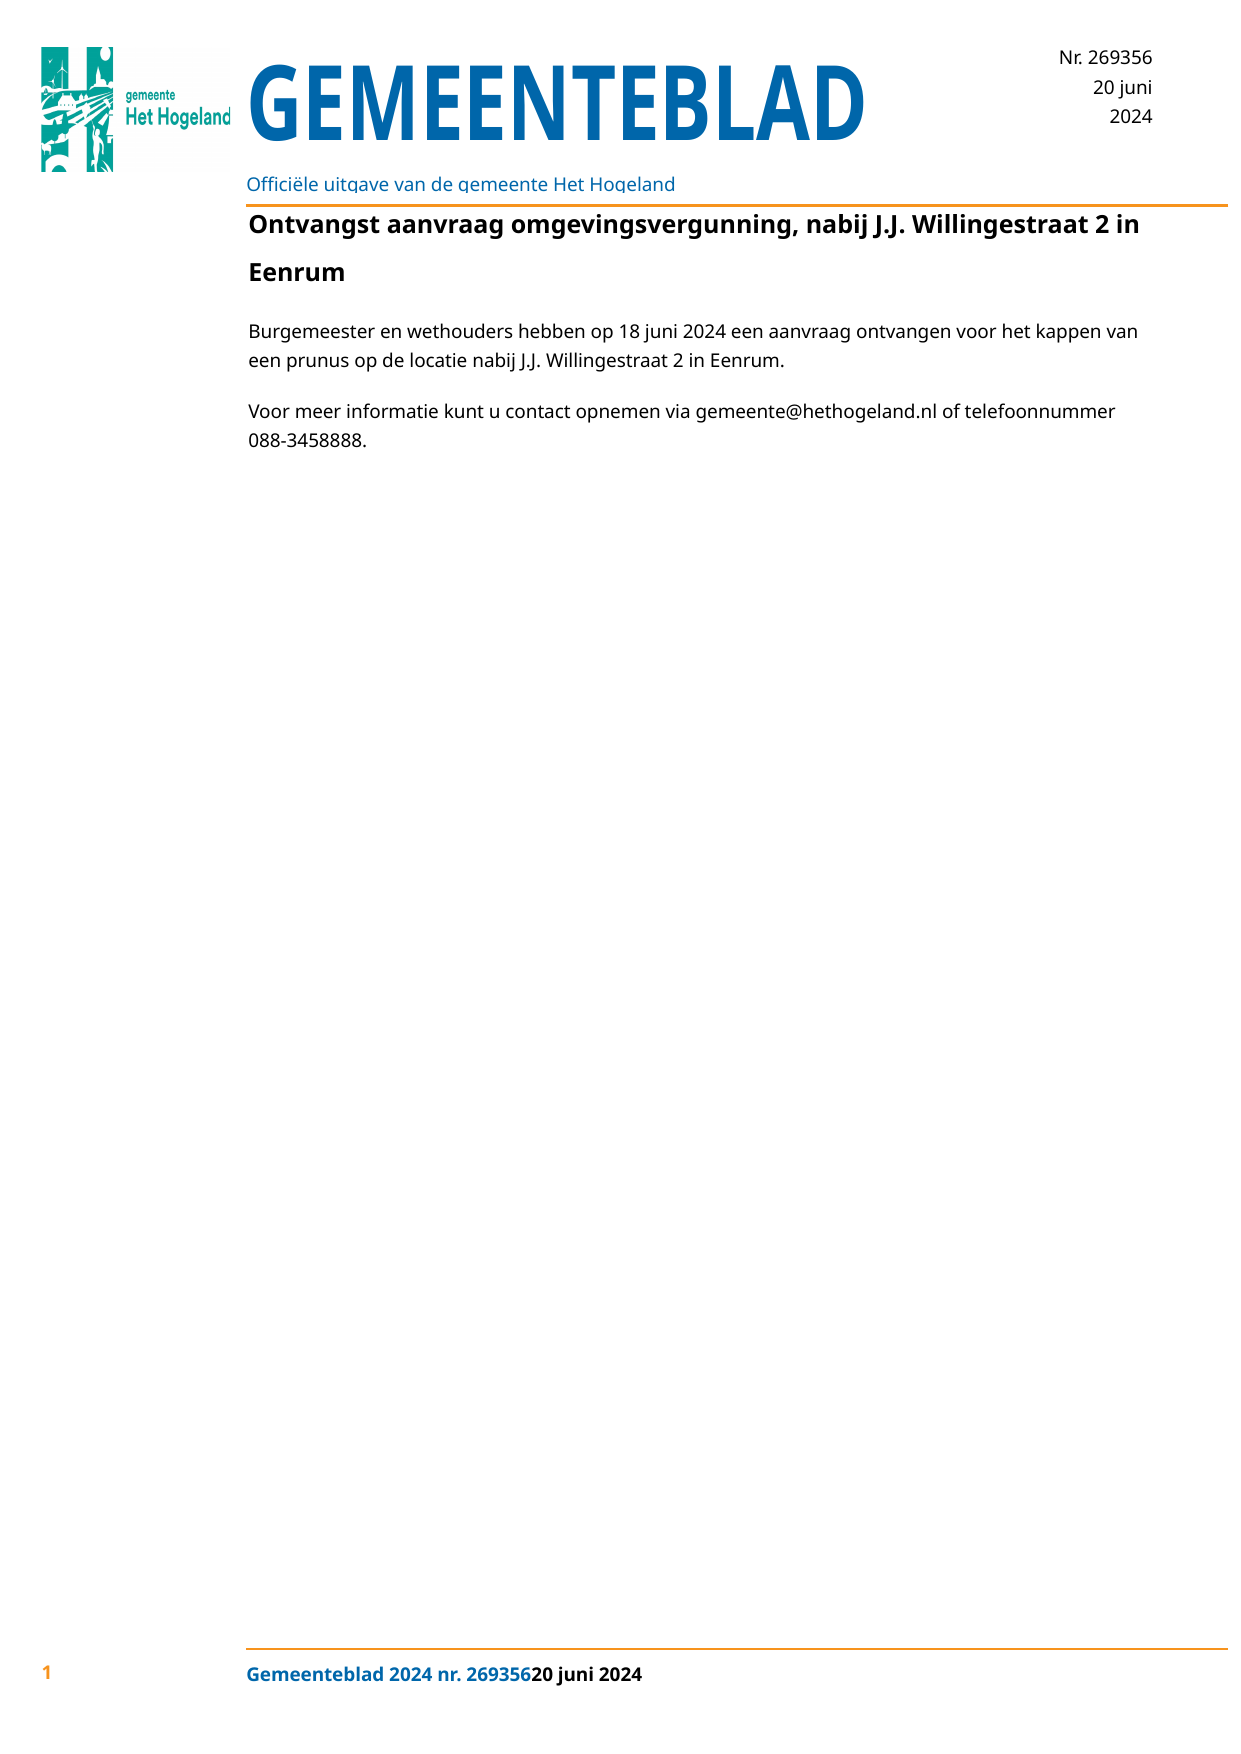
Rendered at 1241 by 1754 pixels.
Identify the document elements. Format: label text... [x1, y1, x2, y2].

text Voor meer informatie kunt u contact opnemen via gemeente@hethogeland.nl of telefoonnummer 088-3458888. [248, 398, 1152, 453]
text Burgemeester en wethouders hebben op 18 juni 2024 een aanvraag ontvangen voor het kappen van een prunus op de locatie nabij J.J. Willingestraat 2 in Eenrum. [248, 318, 1152, 373]
picture [41, 47, 231, 172]
text Ontvangst aanvraag omgevingsvergunning, nabij J.J. Willingestraat 2 in Eenrum [248, 207, 1152, 288]
